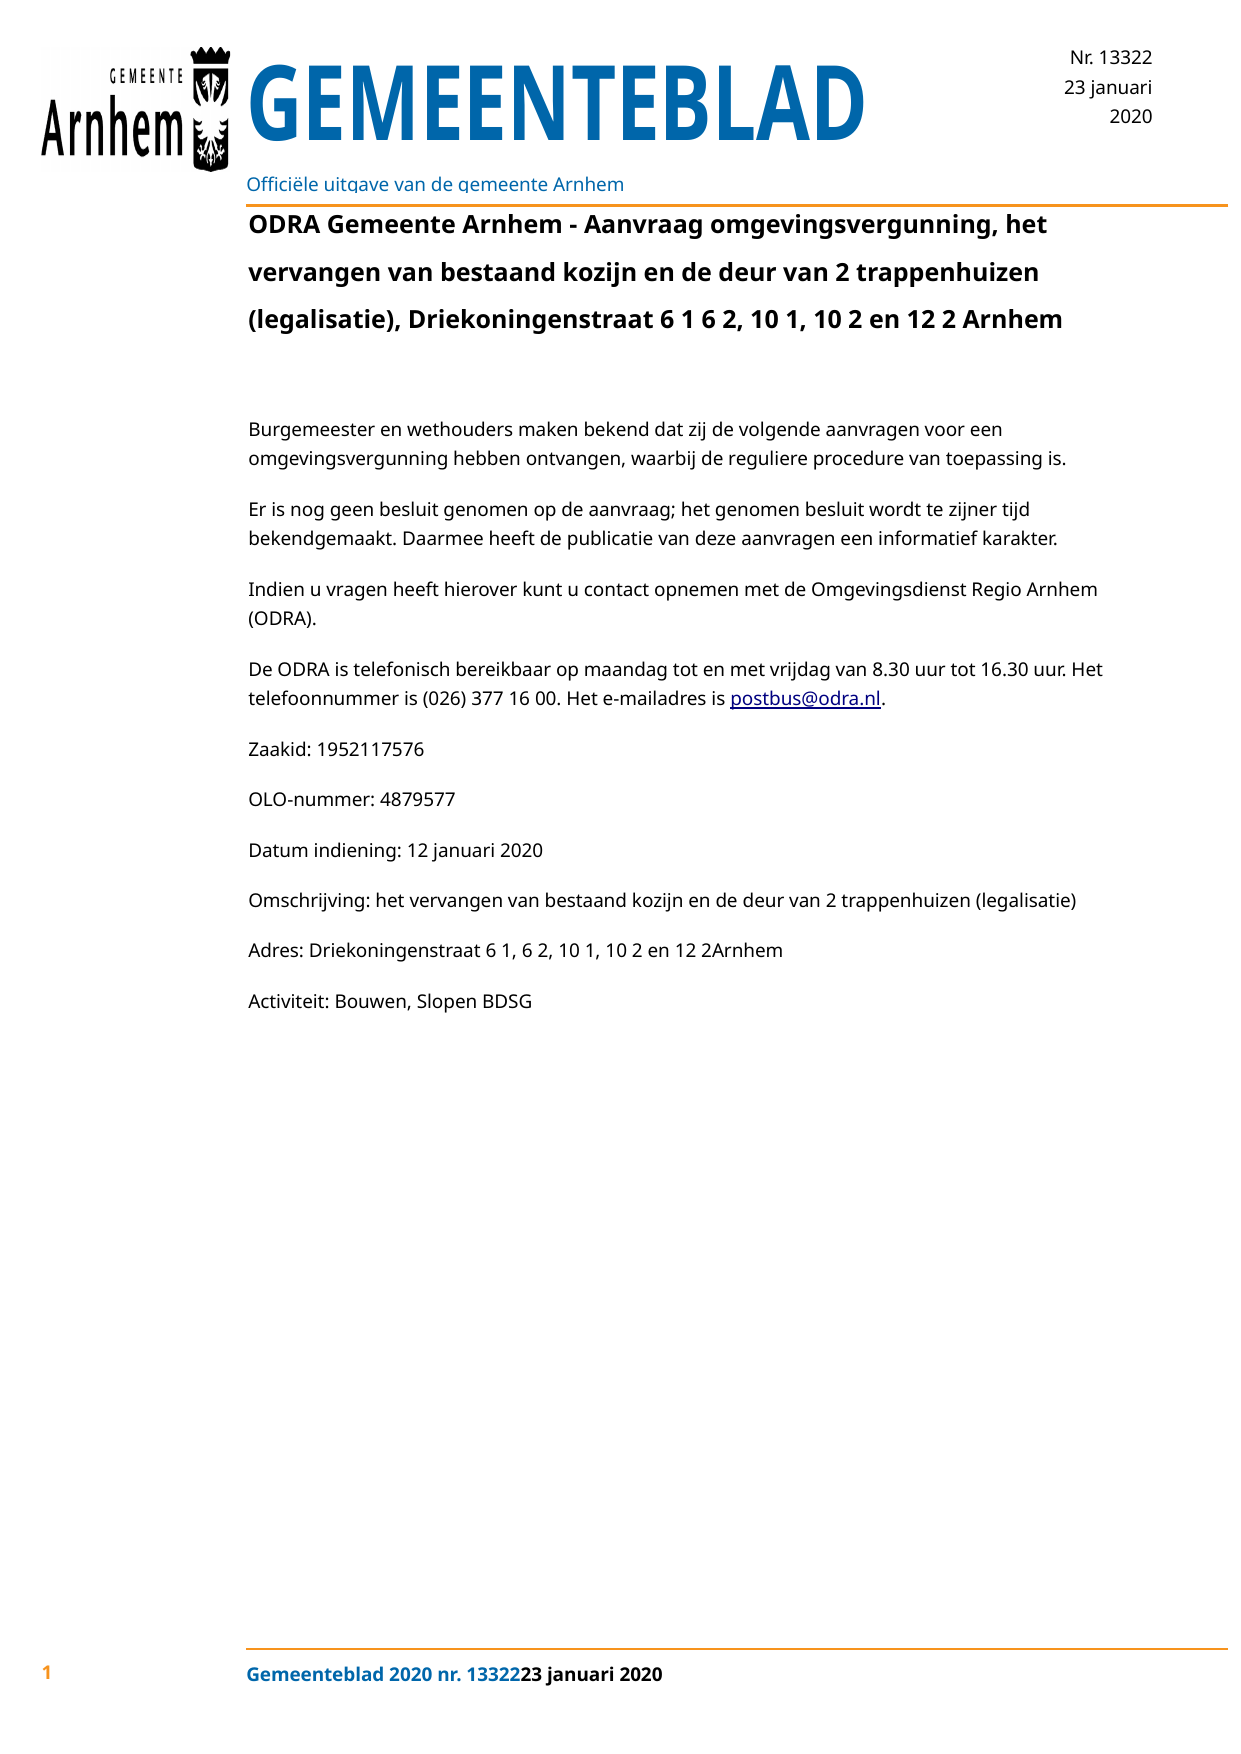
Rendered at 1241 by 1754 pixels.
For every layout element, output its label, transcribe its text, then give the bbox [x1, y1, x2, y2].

text ODRA Gemeente Arnhem - Aanvraag omgevingsvergunning, het vervangen van bestaand kozijn en de deur van 2 trappenhuizen (legalisatie), Driekoningenstraat 6 1 6 2, 10 1, 10 2 en 12 2 Arnhem [248, 207, 1152, 336]
text Datum indiening: 12 januari 2020 [248, 837, 1152, 862]
picture [41, 47, 231, 172]
text OLO-nummer: 4879577 [248, 786, 1152, 812]
text Adres: Driekoningenstraat 6 1, 6 2, 10 1, 10 2 en 12 2Arnhem [248, 938, 1152, 963]
text Omschrijving: het vervangen van bestaand kozijn en de deur van 2 trappenhuizen (legalisatie) [248, 887, 1152, 913]
text Indien u vragen heeft hierover kunt u contact opnemen met de Omgevingsdienst Regio Arnhem (ODRA). [248, 576, 1152, 631]
text Zaakid: 1952117576 [248, 736, 1152, 762]
text Burgemeester en wethouders maken bekend dat zij de volgende aanvragen voor een omgevingsvergunning hebben ontvangen, waarbij de reguliere procedure van toepassing is. [248, 416, 1152, 471]
text De ODRA is telefonisch bereikbaar op maandag tot en met vrijdag van 8.30 uur tot 16.30 uur. Het telefoonnummer is (026) 377 16 00. Het e-mailadres is postbus@odra.nl. [248, 656, 1152, 711]
text Er is nog geen besluit genomen op de aanvraag; het genomen besluit wordt te zijner tijd bekendgemaakt. Daarmee heeft de publicatie van deze aanvragen een informatief karakter. [248, 496, 1152, 551]
text Activiteit: Bouwen, Slopen BDSG [248, 988, 1152, 1014]
